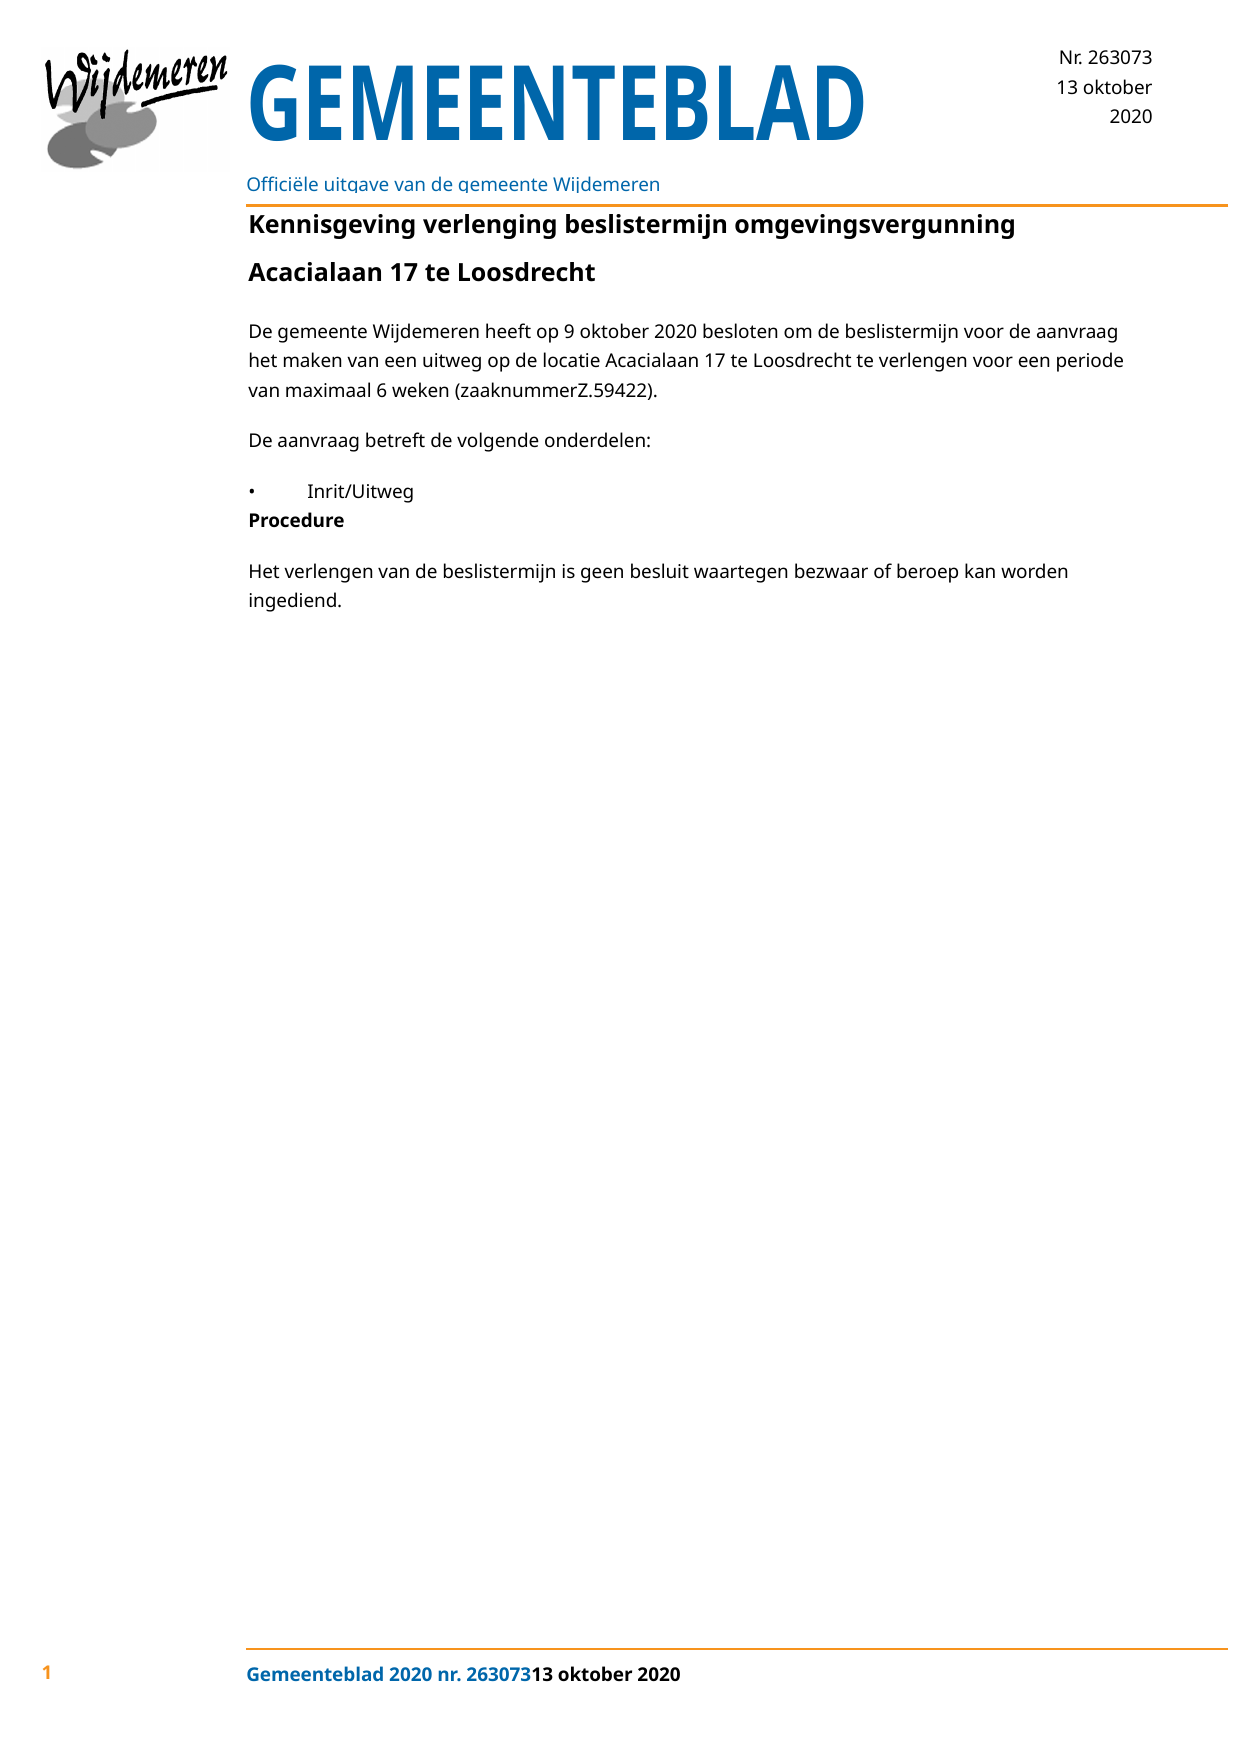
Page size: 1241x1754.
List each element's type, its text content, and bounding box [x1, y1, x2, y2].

text Het verlengen van de beslistermijn is geen besluit waartegen bezwaar of beroep kan worden ingediend. [248, 558, 1152, 613]
text De aanvraag betreft de volgende onderdelen: [248, 427, 1152, 453]
text Kennisgeving verlenging beslistermijn omgevingsvergunning Acacialaan 17 te Loosdrecht [248, 207, 1152, 288]
picture [41, 47, 231, 172]
list Inrit/Uitweg [248, 478, 1152, 504]
text Procedure [248, 507, 1152, 533]
text De gemeente Wijdemeren heeft op 9 oktober 2020 besloten om de beslistermijn voor de aanvraag het maken van een uitweg op de locatie Acacialaan 17 te Loosdrecht te verlengen voor een periode van maximaal 6 weken (zaaknummerZ.59422). [248, 318, 1152, 403]
